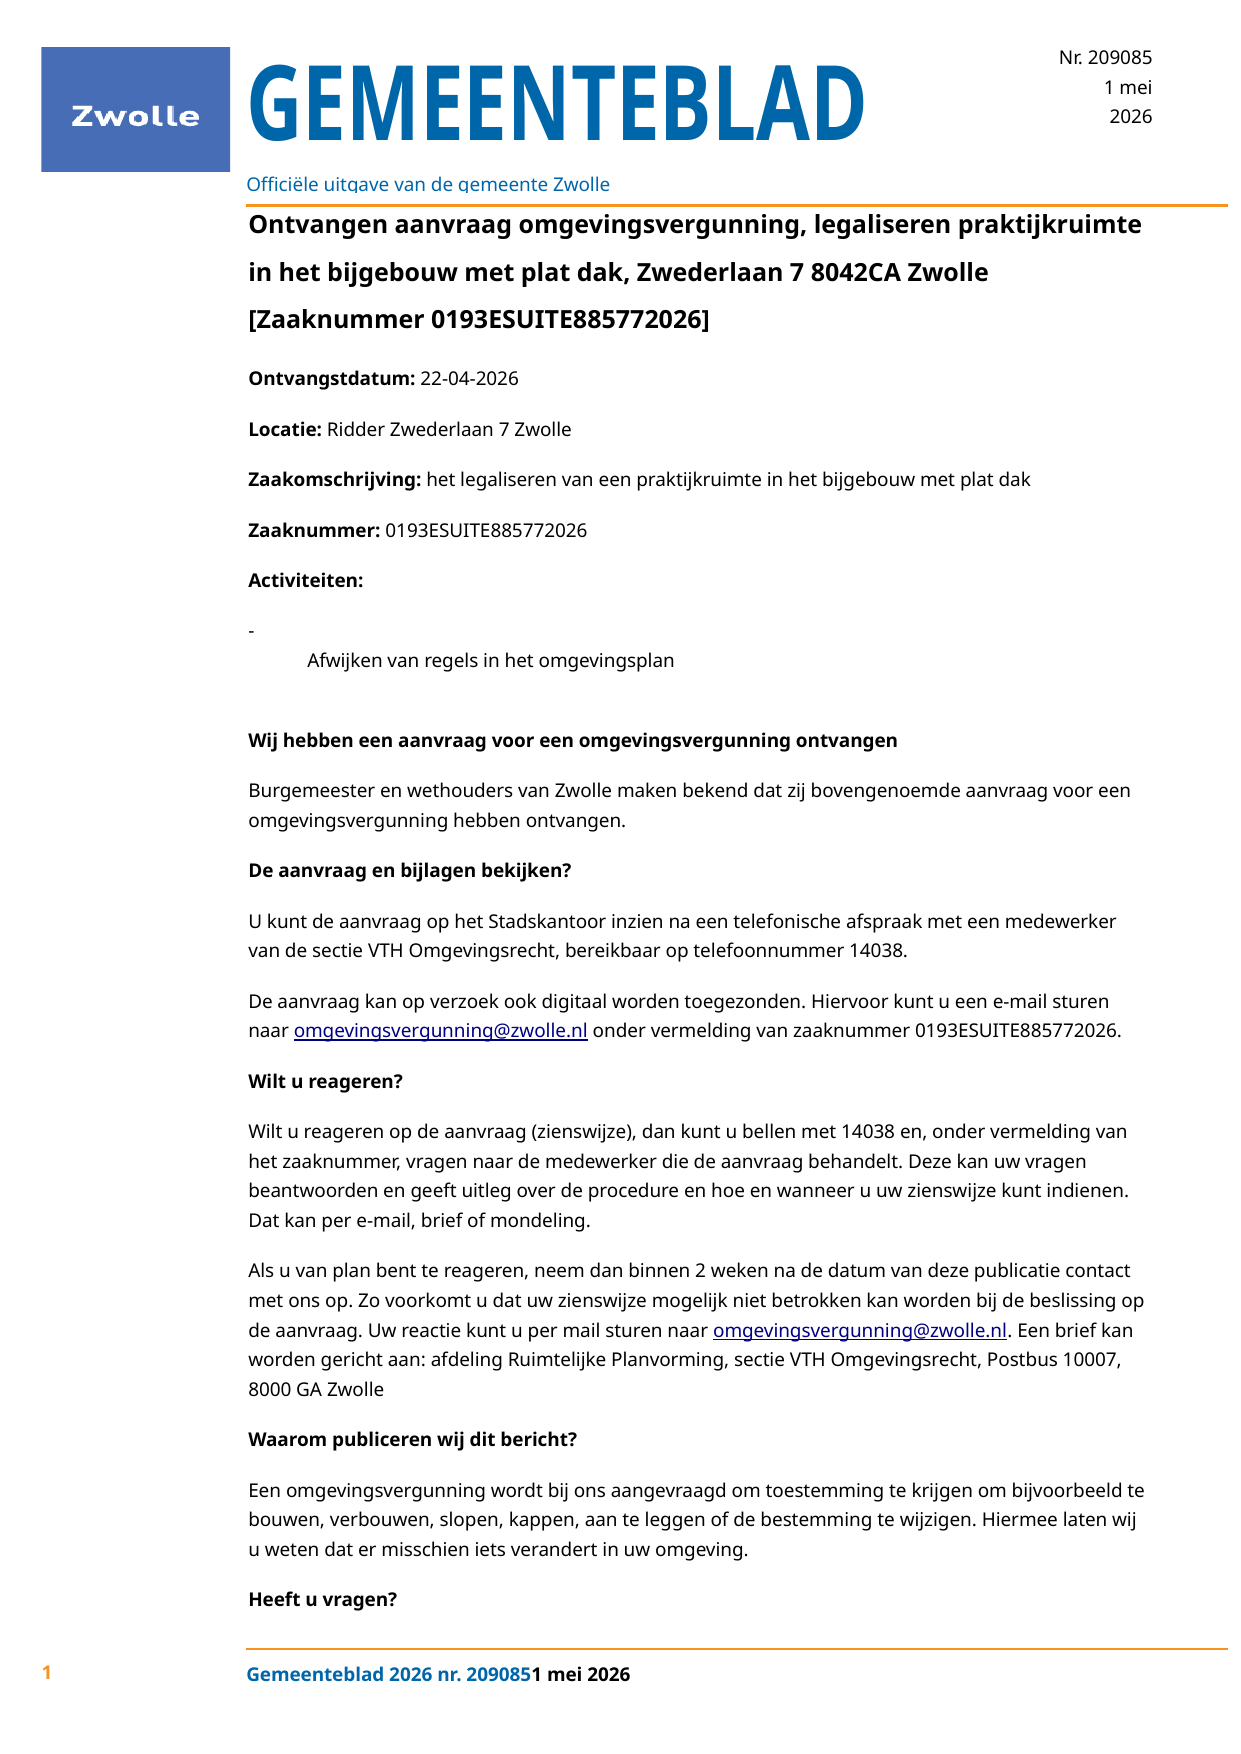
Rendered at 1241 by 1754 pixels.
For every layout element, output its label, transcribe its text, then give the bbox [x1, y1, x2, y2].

picture [41, 47, 231, 172]
text Zaaknummer: 0193ESUITE885772026 [248, 517, 1152, 542]
text Ontvangstdatum: 22-04-2026 [248, 366, 1152, 391]
text Zaakomschrijving: het legaliseren van een praktijkruimte in het bijgebouw met plat dak [248, 466, 1152, 492]
text Waarom publiceren wij dit bericht? [248, 1426, 1152, 1452]
list Afwijken van regels in het omgevingsplan [248, 647, 1152, 673]
text Activiteiten: [248, 567, 1152, 593]
text Wilt u reageren op de aanvraag (zienswijze), dan kunt u bellen met 14038 en, onder vermelding van het zaaknummer, vragen naar de medewerker die de aanvraag behandelt. Deze kan uw vragen beantwoorden en geeft uitleg over de procedure en hoe en wanneer u uw zienswijze kunt indienen. Dat kan per e-mail, brief of mondeling. [248, 1118, 1152, 1233]
text Locatie: Ridder Zwederlaan 7 Zwolle [248, 416, 1152, 442]
text Wilt u reageren? [248, 1068, 1152, 1094]
text Als u van plan bent te reageren, neem dan binnen 2 weken na de datum van deze publicatie contact met ons op. Zo voorkomt u dat uw zienswijze mogelijk niet betrokken kan worden bij de beslissing op de aanvraag. Uw reactie kunt u per mail sturen naar omgevingsvergunning@zwolle.nl. Een brief kan worden gericht aan: afdeling Ruimtelijke Planvorming, sectie VTH Omgevingsrecht, Postbus 10007, 8000 GA Zwolle [248, 1258, 1152, 1402]
text Burgemeester en wethouders van Zwolle maken bekend dat zij bovengenoemde aanvraag voor een omgevingsvergunning hebben ontvangen. [248, 778, 1152, 833]
text U kunt de aanvraag op het Stadskantoor inzien na een telefonische afspraak met een medewerker van de sectie VTH Omgevingsrecht, bereikbaar op telefoonnummer 14038. [248, 908, 1152, 963]
text Ontvangen aanvraag omgevingsvergunning, legaliseren praktijkruimte in het bijgebouw met plat dak, Zwederlaan 7 8042CA Zwolle [Zaaknummer 0193ESUITE885772026] [248, 207, 1152, 336]
text Heeft u vragen? [248, 1586, 1152, 1612]
text Wij hebben een aanvraag voor een omgevingsvergunning ontvangen [248, 727, 1152, 753]
text De aanvraag en bijlagen bekijken? [248, 858, 1152, 883]
text De aanvraag kan op verzoek ook digitaal worden toegezonden. Hiervoor kunt u een e-mail sturen naar omgevingsvergunning@zwolle.nl onder vermelding van zaaknummer 0193ESUITE885772026. [248, 988, 1152, 1043]
text Een omgevingsvergunning wordt bij ons aangevraagd om toestemming te krijgen om bijvoorbeeld te bouwen, verbouwen, slopen, kappen, aan te leggen of de bestemming te wijzigen. Hiermee laten wij u weten dat er misschien iets verandert in uw omgeving. [248, 1477, 1152, 1562]
